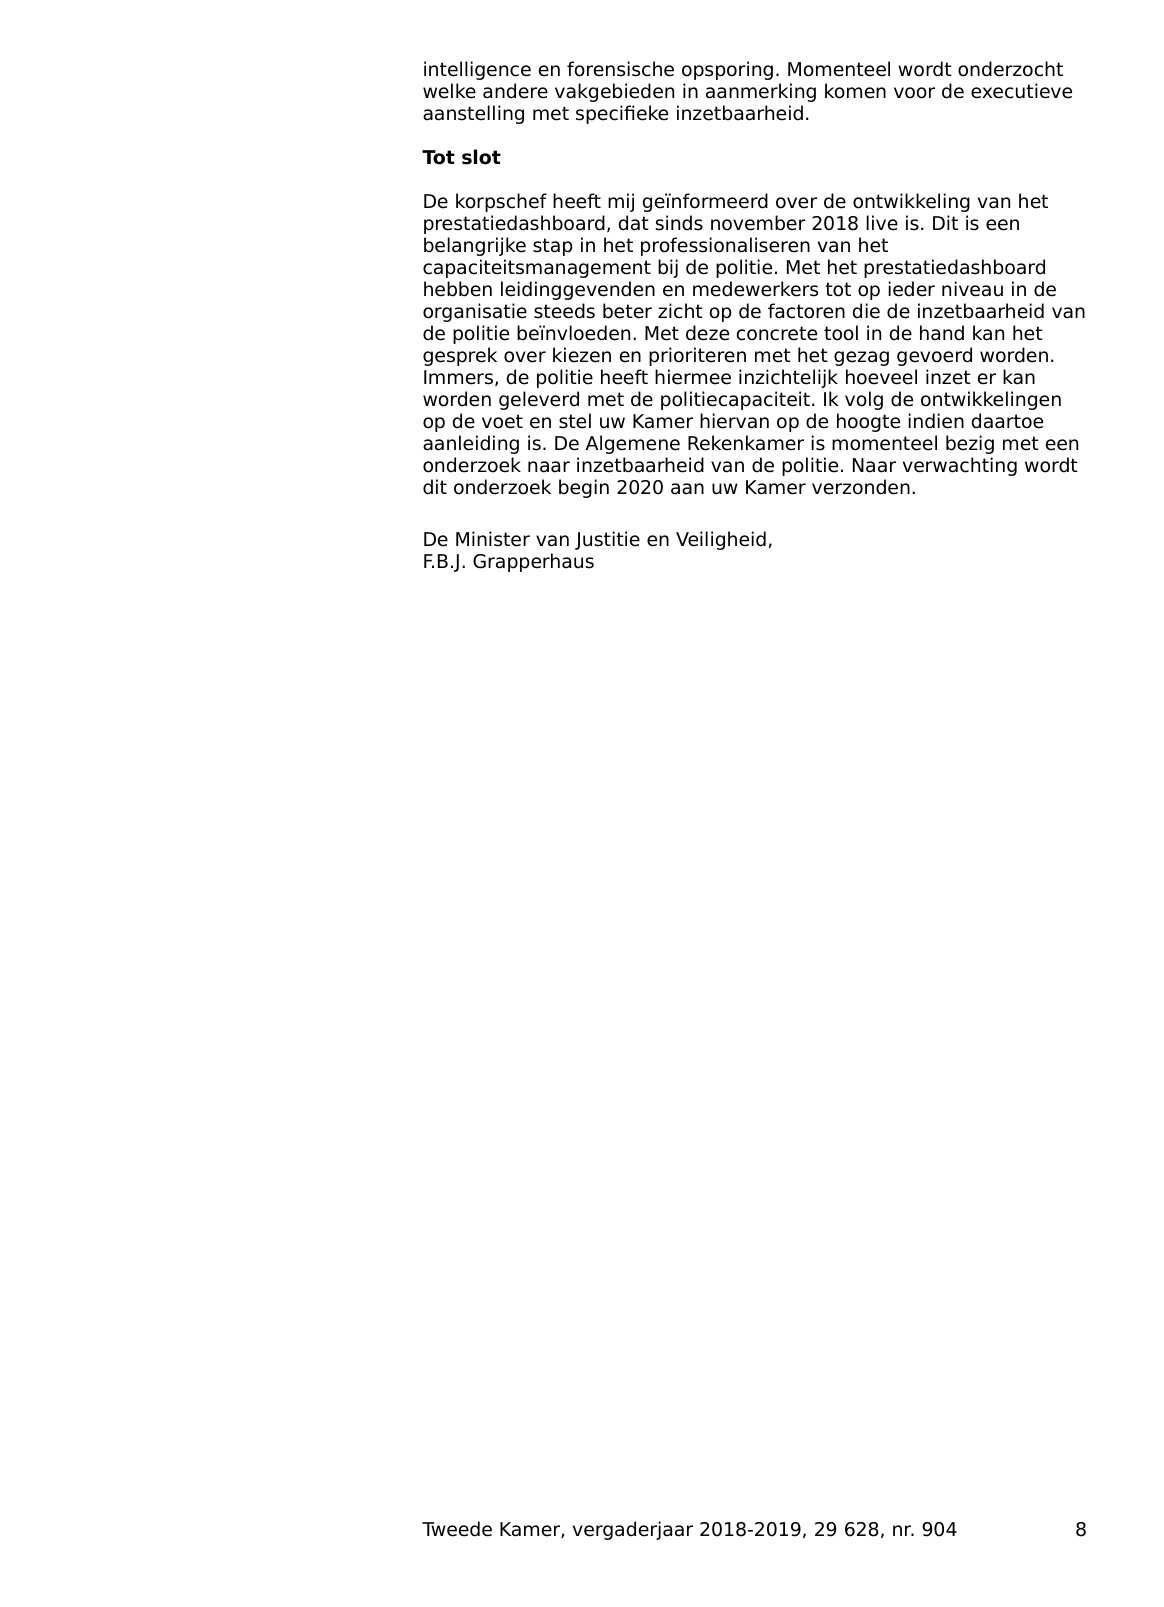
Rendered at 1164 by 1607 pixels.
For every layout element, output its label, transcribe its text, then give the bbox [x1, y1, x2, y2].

text intelligence en forensische opsporing. Momenteel wordt onderzocht welke andere vakgebieden in aanmerking komen voor de executieve aanstelling met specifieke inzetbaarheid. [422, 59, 1087, 125]
text De Minister van Justitie en Veiligheid, F.B.J. Grapperhaus [422, 529, 1087, 573]
subtitle Tot slot [422, 147, 1087, 169]
text De korpschef heeft mij geïnformeerd over de ontwikkeling van het prestatiedashboard, dat sinds november 2018 live is. Dit is een belangrijke stap in het professionaliseren van het capaciteitsmanagement bij de politie. Met het prestatiedashboard hebben leidinggevenden en medewerkers tot op ieder niveau in de organisatie steeds beter zicht op de factoren die de inzetbaarheid van de politie beïnvloeden. Met deze concrete tool in de hand kan het gesprek over kiezen en prioriteren met het gezag gevoerd worden. Immers, de politie heeft hiermee inzichtelijk hoeveel inzet er kan worden geleverd met de politiecapaciteit. Ik volg de ontwikkelingen op de voet en stel uw Kamer hiervan op de hoogte indien daartoe aanleiding is. De Algemene Rekenkamer is momenteel bezig met een onderzoek naar inzetbaarheid van de politie. Naar verwachting wordt dit onderzoek begin 2020 aan uw Kamer verzonden. [422, 191, 1087, 499]
